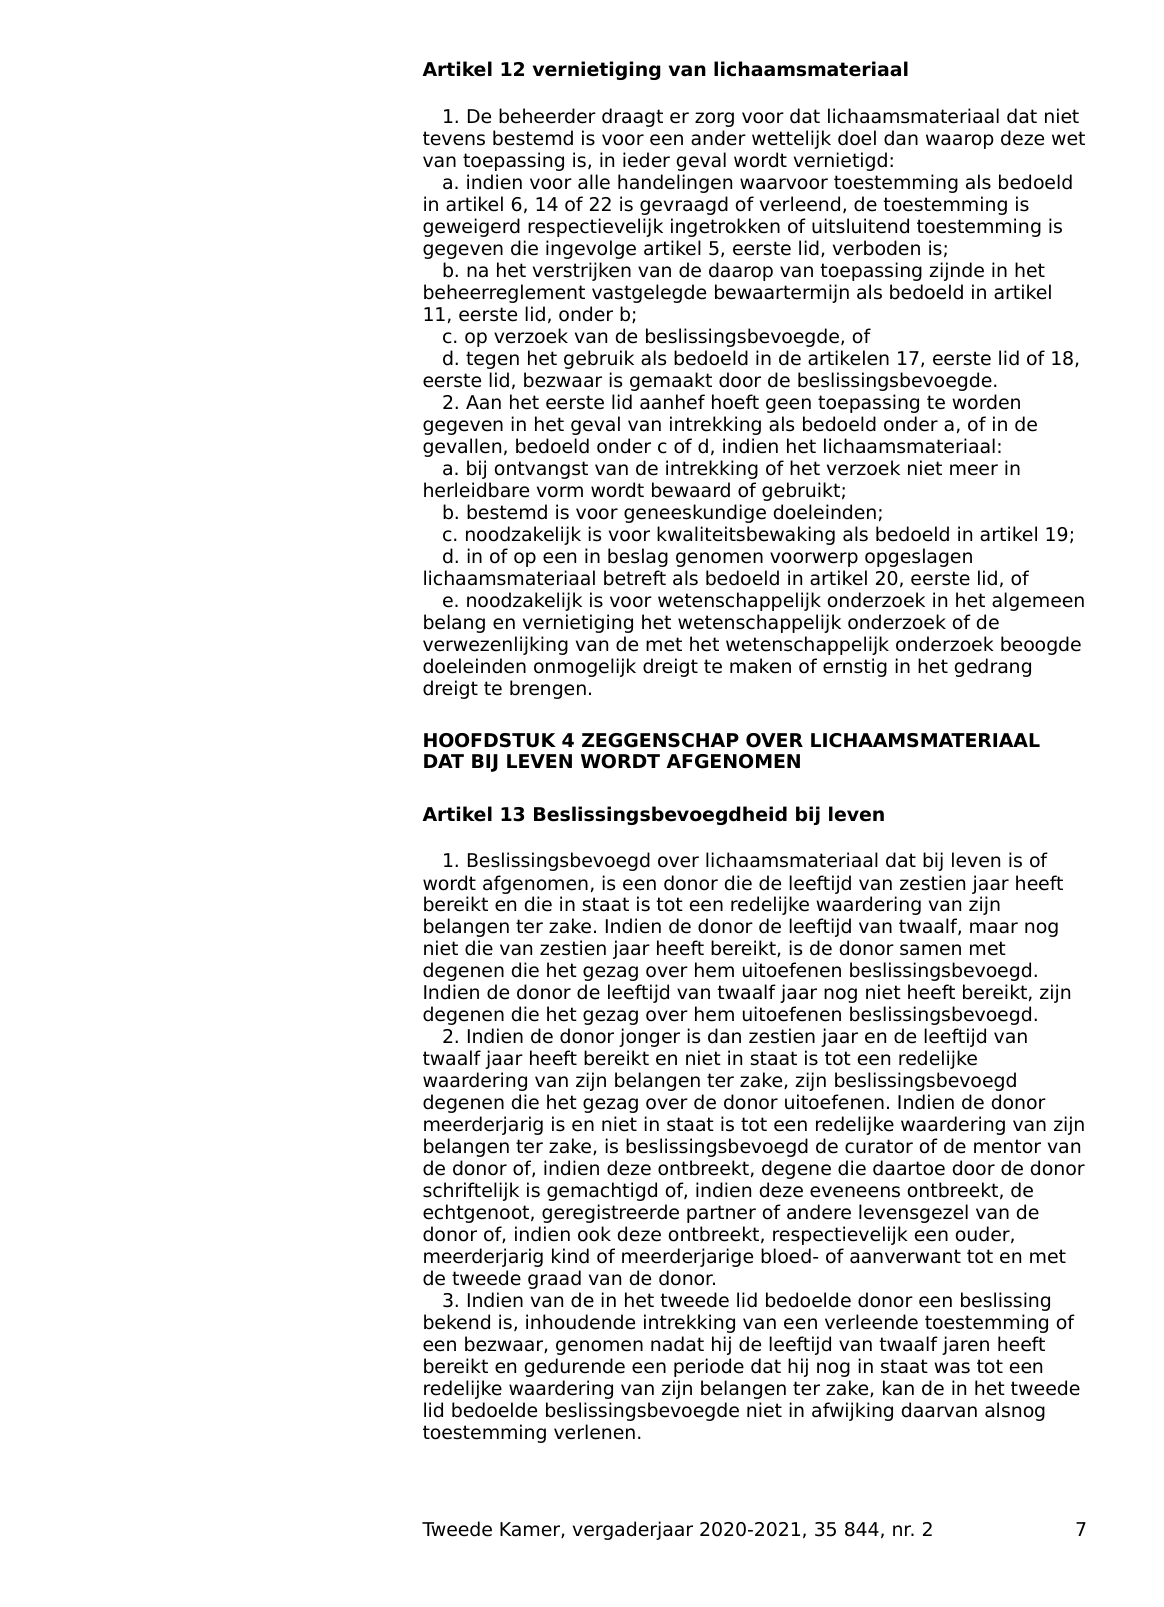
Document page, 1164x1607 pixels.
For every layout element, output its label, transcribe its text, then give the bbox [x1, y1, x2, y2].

text 2. Indien de donor jonger is dan zestien jaar en de leeftijd van twaalf jaar heeft bereikt en niet in staat is tot een redelijke waardering van zijn belangen ter zake, zijn beslissingsbevoegd degenen die het gezag over de donor uitoefenen. Indien de donor meerderjarig is en niet in staat is tot een redelijke waardering van zijn belangen ter zake, is beslissingsbevoegd de curator of de mentor van de donor of, indien deze ontbreekt, degene die daartoe door de donor schriftelijk is gemachtigd of, indien deze eveneens ontbreekt, de echtgenoot, geregistreerde partner of andere levensgezel van de donor of, indien ook deze ontbreekt, respectievelijk een ouder, meerderjarig kind of meerderjarige bloed- of aanverwant tot en met de tweede graad van de donor. [422, 1026, 1087, 1290]
text e. noodzakelijk is voor wetenschappelijk onderzoek in het algemeen belang en vernietiging het wetenschappelijk onderzoek of de verwezenlijking van de met het wetenschappelijk onderzoek beoogde doeleinden onmogelijk dreigt te maken of ernstig in het gedrang dreigt te brengen. [422, 589, 1087, 699]
text b. na het verstrijken van de daarop van toepassing zijnde in het beheerreglement vastgelegde bewaartermijn als bedoeld in artikel 11, eerste lid, onder b; [422, 260, 1087, 326]
text 1. De beheerder draagt er zorg voor dat lichaamsmateriaal dat niet tevens bestemd is voor een ander wettelijk doel dan waarop deze wet van toepassing is, in ieder geval wordt vernietigd: [422, 106, 1087, 172]
text d. tegen het gebruik als bedoeld in de artikelen 17, eerste lid of 18, eerste lid, bezwaar is gemaakt door de beslissingsbevoegde. [422, 348, 1087, 392]
text 1. Beslissingsbevoegd over lichaamsmateriaal dat bij leven is of wordt afgenomen, is een donor die de leeftijd van zestien jaar heeft bereikt en die in staat is tot een redelijke waardering van zijn belangen ter zake. Indien de donor de leeftijd van twaalf, maar nog niet die van zestien jaar heeft bereikt, is de donor samen met degenen die het gezag over hem uitoefenen beslissingsbevoegd. Indien de donor de leeftijd van twaalf jaar nog niet heeft bereikt, zijn degenen die het gezag over hem uitoefenen beslissingsbevoegd. [422, 850, 1087, 1026]
subtitle Artikel 13 Beslissingsbevoegdheid bij leven [422, 803, 1087, 825]
text b. bestemd is voor geneeskundige doeleinden; [422, 502, 1087, 524]
text a. bij ontvangst van de intrekking of het verzoek niet meer in herleidbare vorm wordt bewaard of gebruikt; [422, 458, 1087, 502]
text a. indien voor alle handelingen waarvoor toestemming als bedoeld in artikel 6, 14 of 22 is gevraagd of verleend, de toestemming is geweigerd respectievelijk ingetrokken of uitsluitend toestemming is gegeven die ingevolge artikel 5, eerste lid, verboden is; [422, 172, 1087, 260]
text c. noodzakelijk is voor kwaliteitsbewaking als bedoeld in artikel 19; [422, 524, 1087, 546]
text 2. Aan het eerste lid aanhef hoeft geen toepassing te worden gegeven in het geval van intrekking als bedoeld onder a, of in de gevallen, bedoeld onder c of d, indien het lichaamsmateriaal: [422, 392, 1087, 458]
text d. in of op een in beslag genomen voorwerp opgeslagen lichaamsmateriaal betreft als bedoeld in artikel 20, eerste lid, of [422, 546, 1087, 589]
text c. op verzoek van de beslissingsbevoegde, of [422, 326, 1087, 348]
subtitle HOOFDSTUK 4 ZEGGENSCHAP OVER LICHAAMSMATERIAAL DAT BIJ LEVEN WORDT AFGENOMEN [422, 729, 1087, 773]
subtitle Artikel 12 vernietiging van lichaamsmateriaal [422, 59, 1087, 81]
text 3. Indien van de in het tweede lid bedoelde donor een beslissing bekend is, inhoudende intrekking van een verleende toestemming of een bezwaar, genomen nadat hij de leeftijd van twaalf jaren heeft bereikt en gedurende een periode dat hij nog in staat was tot een redelijke waardering van zijn belangen ter zake, kan de in het tweede lid bedoelde beslissingsbevoegde niet in afwijking daarvan alsnog toestemming verlenen. [422, 1290, 1087, 1444]
